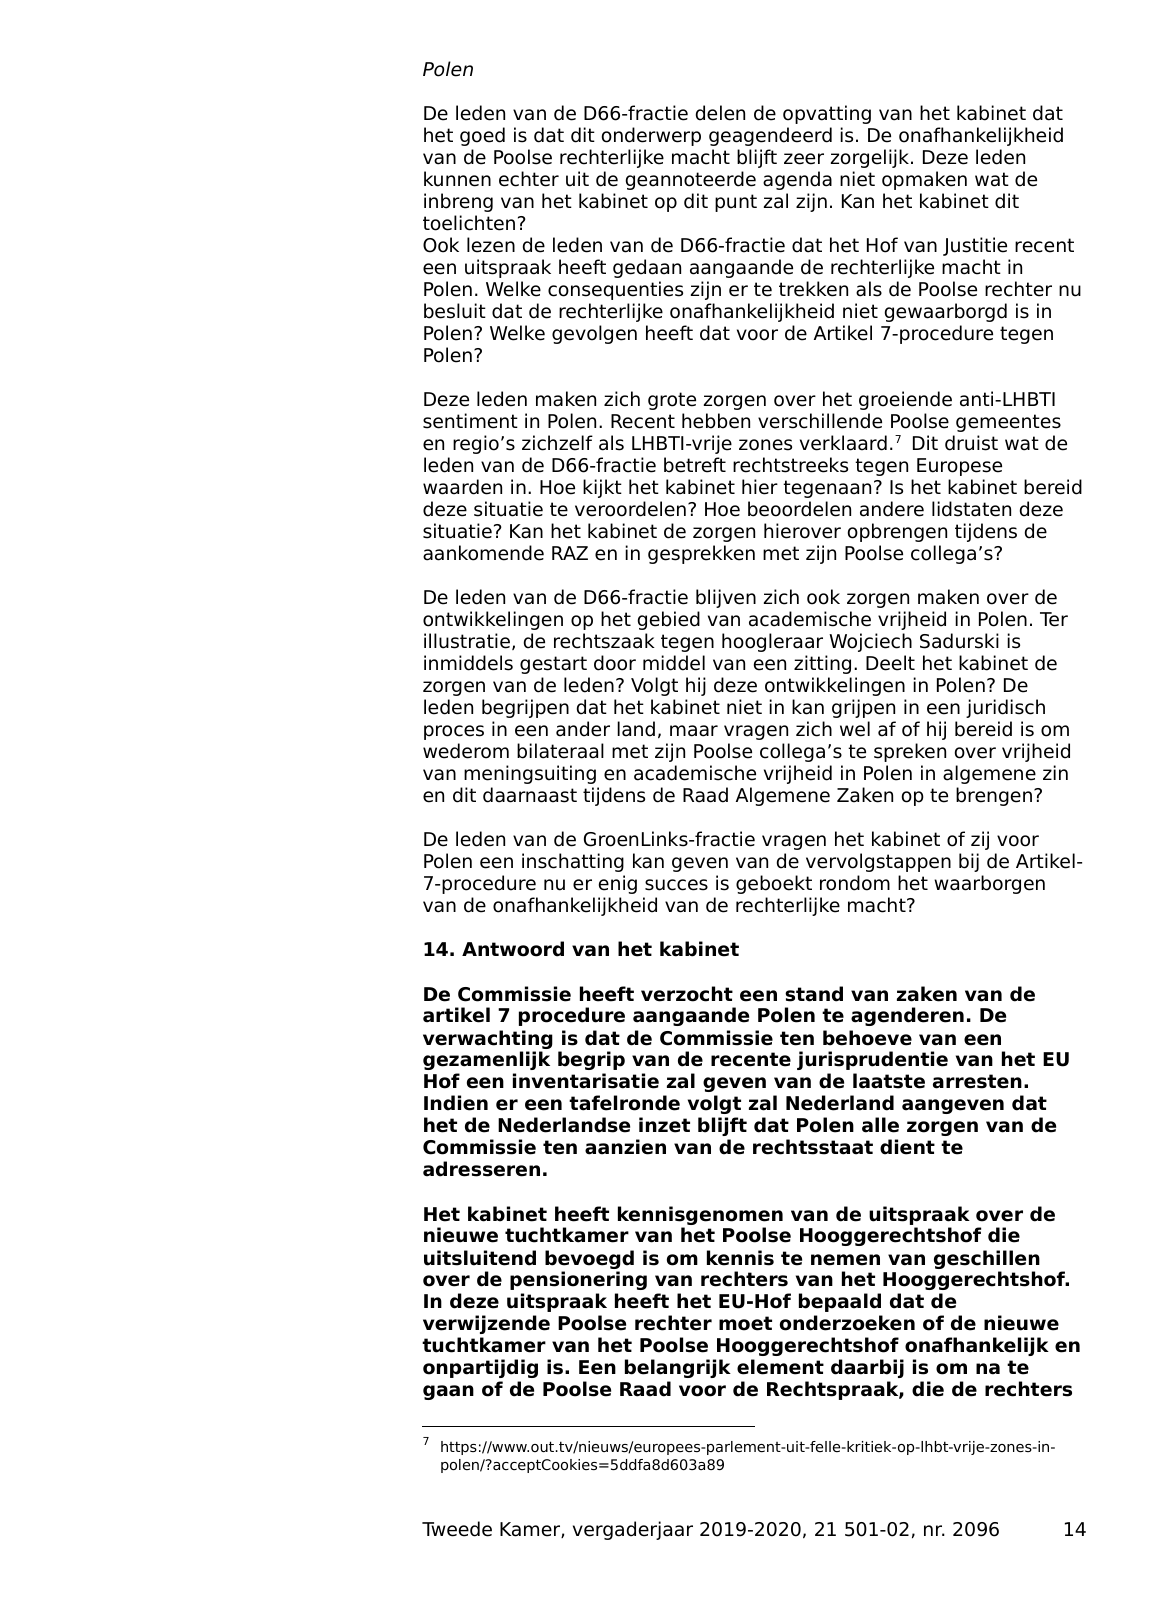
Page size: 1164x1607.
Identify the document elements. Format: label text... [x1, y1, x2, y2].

subtitle Polen [422, 59, 1087, 81]
text Het kabinet heeft kennisgenomen van de uitspraak over de nieuwe tuchtkamer van het Poolse Hooggerechtshof die uitsluitend bevoegd is om kennis te nemen van geschillen over de pensionering van rechters van het Hooggerechtshof. In deze uitspraak heeft het EU-Hof bepaald dat de verwijzende Poolse rechter moet onderzoeken of de nieuwe tuchtkamer van het Poolse Hooggerechtshof onafhankelijk en onpartijdig is. Een belangrijk element daarbij is om na te gaan of de Poolse Raad voor de Rechtspraak, die de rechters [422, 1203, 1087, 1401]
text Deze leden maken zich grote zorgen over het groeiende anti-LHBTI sentiment in Polen. Recent hebben verschillende Poolse gemeentes en regio’s zichzelf als LHBTI-vrije zones verklaard. Dit druist wat de leden van de D66-fractie betreft rechtstreeks tegen Europese waarden in. Hoe kijkt het kabinet hier tegenaan? Is het kabinet bereid deze situatie te veroordelen? Hoe beoordelen andere lidstaten deze situatie? Kan het kabinet de zorgen hierover opbrengen tijdens de aankomende RAZ en in gesprekken met zijn Poolse collega’s? [422, 389, 1087, 565]
text Ook lezen de leden van de D66-fractie dat het Hof van Justitie recent een uitspraak heeft gedaan aangaande de rechterlijke macht in Polen. Welke consequenties zijn er te trekken als de Poolse rechter nu besluit dat de rechterlijke onafhankelijkheid niet gewaarborgd is in Polen? Welke gevolgen heeft dat voor de Artikel 7-procedure tegen Polen? [422, 235, 1087, 367]
subtitle 14. Antwoord van het kabinet [422, 939, 1087, 961]
text De leden van de D66-fractie delen de opvatting van het kabinet dat het goed is dat dit onderwerp geagendeerd is. De onafhankelijkheid van de Poolse rechterlijke macht blijft zeer zorgelijk. Deze leden kunnen echter uit de geannoteerde agenda niet opmaken wat de inbreng van het kabinet op dit punt zal zijn. Kan het kabinet dit toelichten? [422, 103, 1087, 235]
text De leden van de D66-fractie blijven zich ook zorgen maken over de ontwikkelingen op het gebied van academische vrijheid in Polen. Ter illustratie, de rechtszaak tegen hoogleraar Wojciech Sadurski is inmiddels gestart door middel van een zitting. Deelt het kabinet de zorgen van de leden? Volgt hij deze ontwikkelingen in Polen? De leden begrijpen dat het kabinet niet in kan grijpen in een juridisch proces in een ander land, maar vragen zich wel af of hij bereid is om wederom bilateraal met zijn Poolse collega’s te spreken over vrijheid van meningsuiting en academische vrijheid in Polen in algemene zin en dit daarnaast tijdens de Raad Algemene Zaken op te brengen? [422, 587, 1087, 807]
text https://www.out.tv/nieuws/europees-parlement-uit-felle-kritiek-op-lhbt-vrije-zones-in-polen/?acceptCookies=5ddfa8d603a89 [422, 1435, 1087, 1474]
text De Commissie heeft verzocht een stand van zaken van de artikel 7 procedure aangaande Polen te agenderen. De verwachting is dat de Commissie ten behoeve van een gezamenlijk begrip van de recente jurisprudentie van het EU Hof een inventarisatie zal geven van de laatste arresten. Indien er een tafelronde volgt zal Nederland aangeven dat het de Nederlandse inzet blijft dat Polen alle zorgen van de Commissie ten aanzien van de rechtsstaat dient te adresseren. [422, 983, 1087, 1181]
text De leden van de GroenLinks-fractie vragen het kabinet of zij voor Polen een inschatting kan geven van de vervolgstappen bij de Artikel-7-procedure nu er enig succes is geboekt rondom het waarborgen van de onafhankelijkheid van de rechterlijke macht? [422, 829, 1087, 917]
